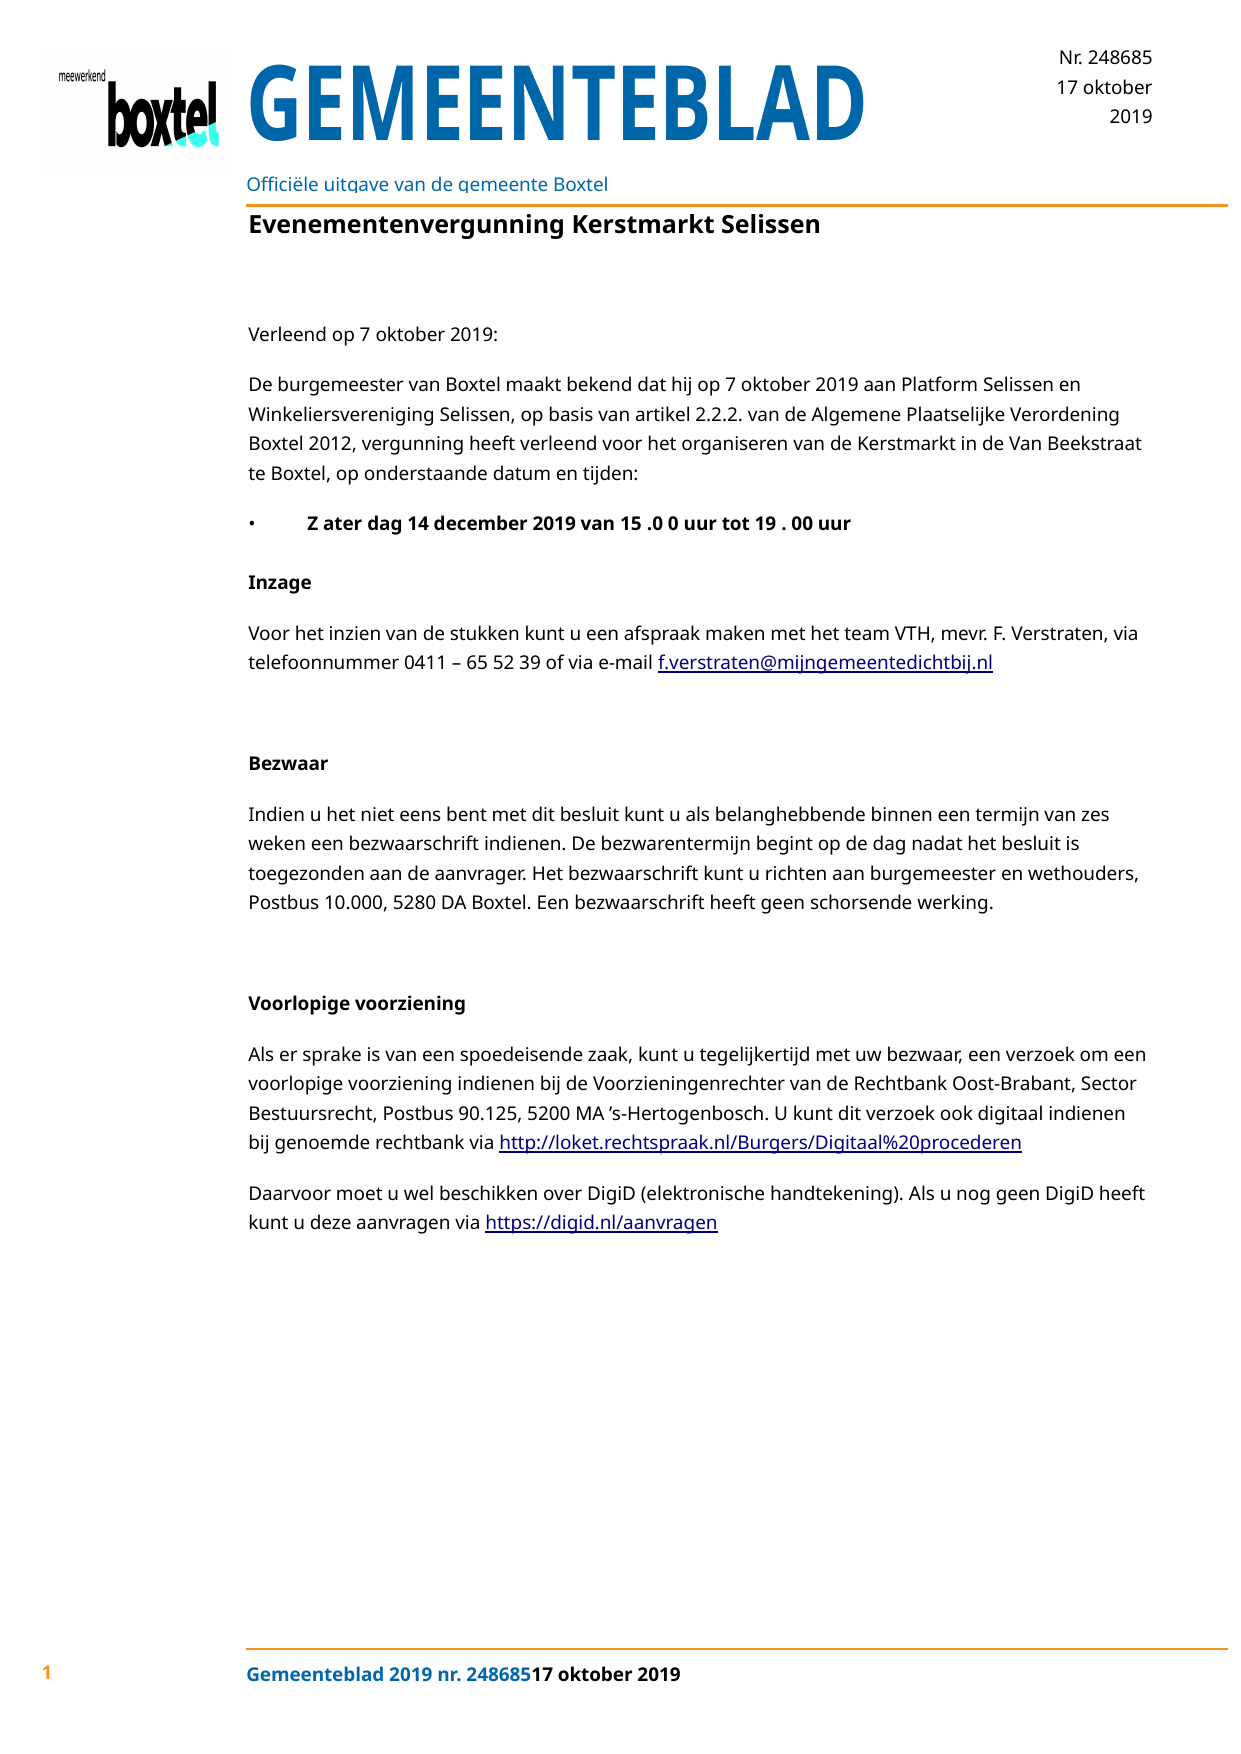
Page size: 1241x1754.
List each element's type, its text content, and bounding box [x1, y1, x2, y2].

list Z ater dag 14 december 2019 van 15 .0 0 uur tot 19 . 00 uur [248, 510, 1152, 536]
text Als er sprake is van een spoedeisende zaak, kunt u tegelijkertijd met uw bezwaar, een verzoek om een voorlopige voorziening indienen bij de Voorzieningenrechter van de Rechtbank Oost-Brabant, Sector Bestuursrecht, Postbus 90.125, 5200 MA ’s-Hertogenbosch. U kunt dit verzoek ook digitaal indienen bij genoemde rechtbank via http://loket.rechtspraak.nl/Burgers/Digitaal%20procederen [248, 1041, 1152, 1155]
text Indien u het niet eens bent met dit besluit kunt u als belanghebbende binnen een termijn van zes weken een bezwaarschrift indienen. De bezwarentermijn begint op de dag nadat het besluit is toegezonden aan de aanvrager. Het bezwaarschrift kunt u richten aan burgemeester en wethouders, Postbus 10.000, 5280 DA Boxtel. Een bezwaarschrift heeft geen schorsende werking. [248, 801, 1152, 915]
text De burgemeester van Boxtel maakt bekend dat hij op 7 oktober 2019 aan Platform Selissen en Winkeliersvereniging Selissen, op basis van artikel 2.2.2. van de Algemene Plaatselijke Verordening Boxtel 2012, vergunning heeft verleend voor het organiseren van de Kerstmarkt in de Van Beekstraat te Boxtel, op onderstaande datum en tijden: [248, 371, 1152, 486]
text Voor het inzien van de stukken kunt u een afspraak maken met het team VTH, mevr. F. Verstraten, via telefoonnummer 0411 – 65 52 39 of via e-mail f.verstraten@mijngemeentedichtbij.nl [248, 620, 1152, 675]
text Verleend op 7 oktober 2019: [248, 321, 1152, 346]
text Voorlopige voorziening [248, 990, 1152, 1016]
text Daarvoor moet u wel beschikken over DigiD (elektronische handtekening). Als u nog geen DigiD heeft kunt u deze aanvragen via https://digid.nl/aanvragen [248, 1180, 1152, 1235]
picture [41, 47, 231, 172]
text Evenementenvergunning Kerstmarkt Selissen [248, 207, 1152, 241]
text Inzage [248, 569, 1152, 595]
text Bezwaar [248, 750, 1152, 776]
